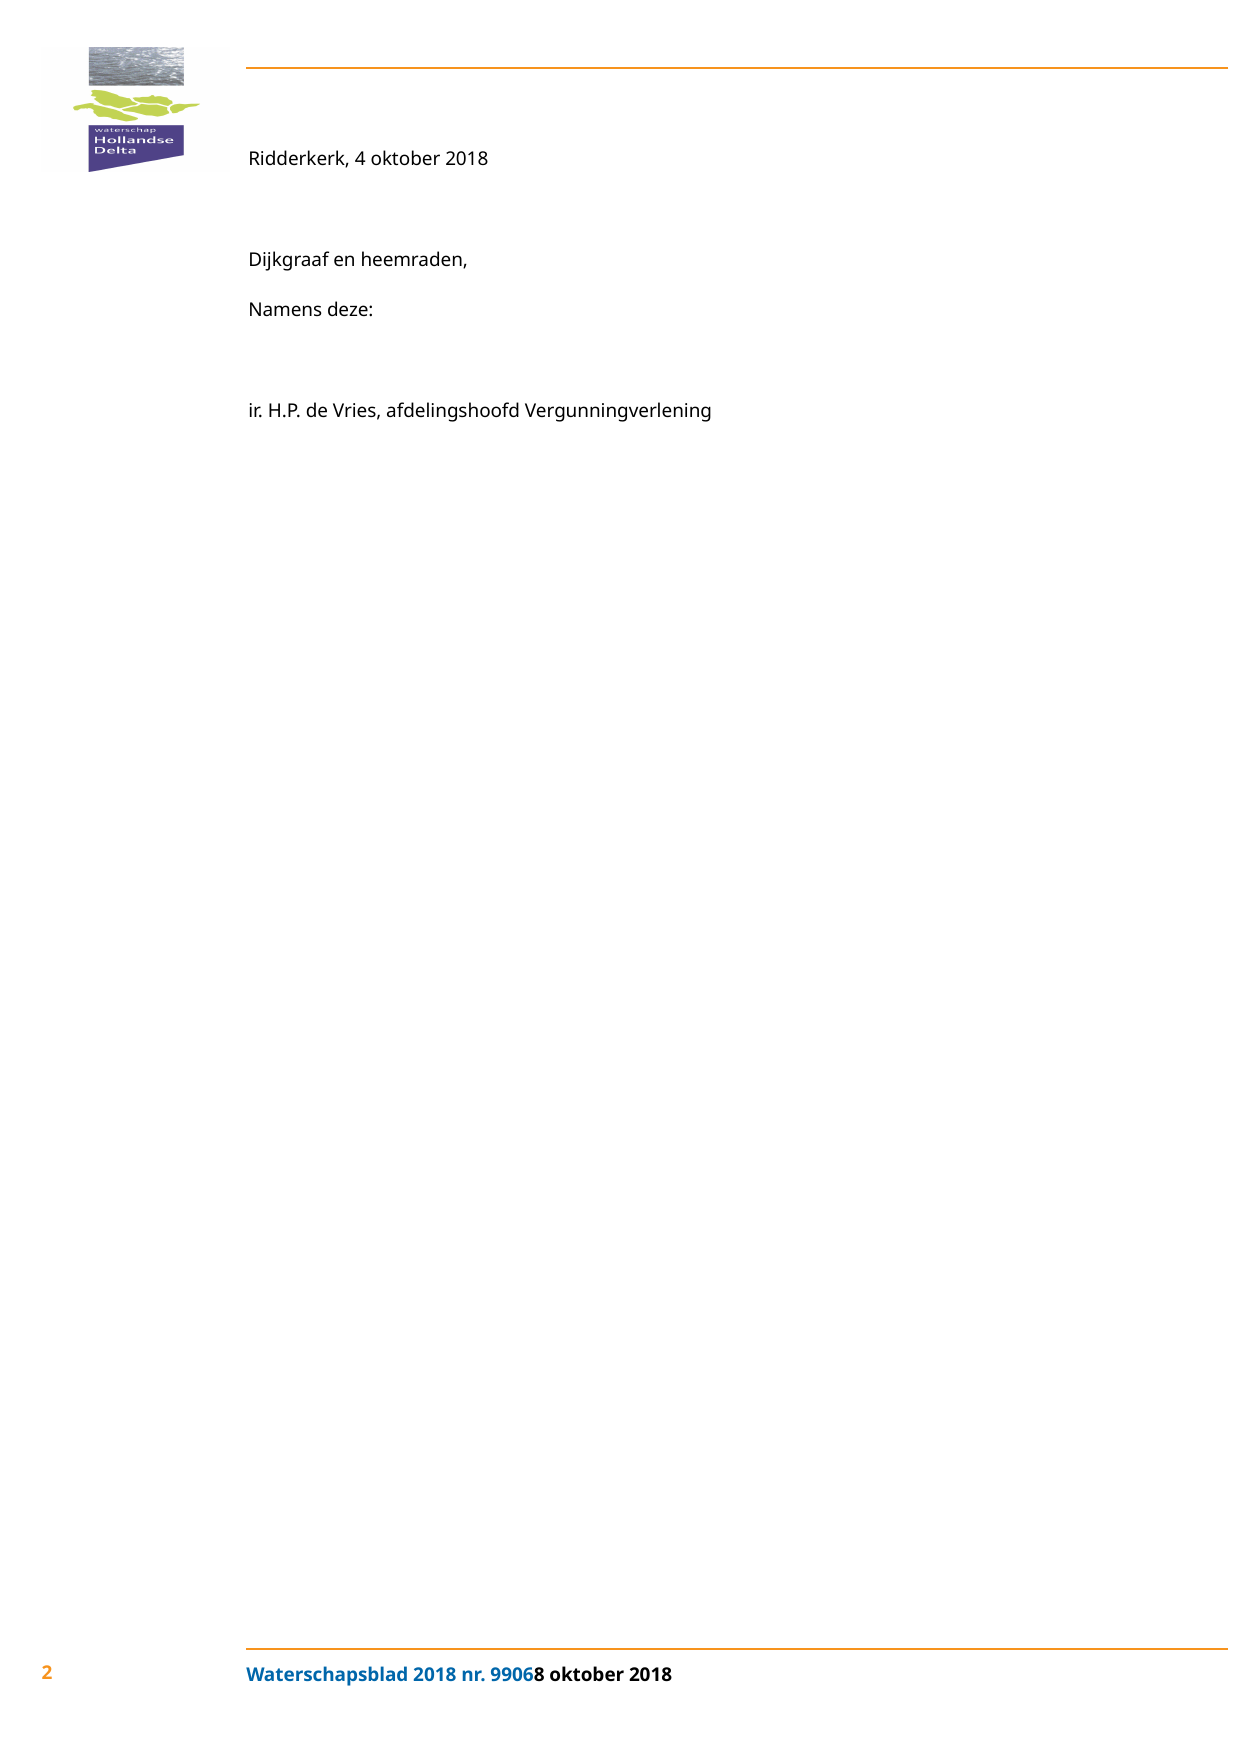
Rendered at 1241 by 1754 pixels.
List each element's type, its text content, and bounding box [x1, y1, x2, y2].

text Ridderkerk, 4 oktober 2018 [248, 145, 1152, 171]
text ir. H.P. de Vries, afdelingshoofd Vergunningverlening [248, 397, 1152, 423]
text Namens deze: [248, 296, 1152, 322]
text Dijkgraaf en heemraden, [248, 246, 1152, 272]
picture [41, 47, 231, 172]
